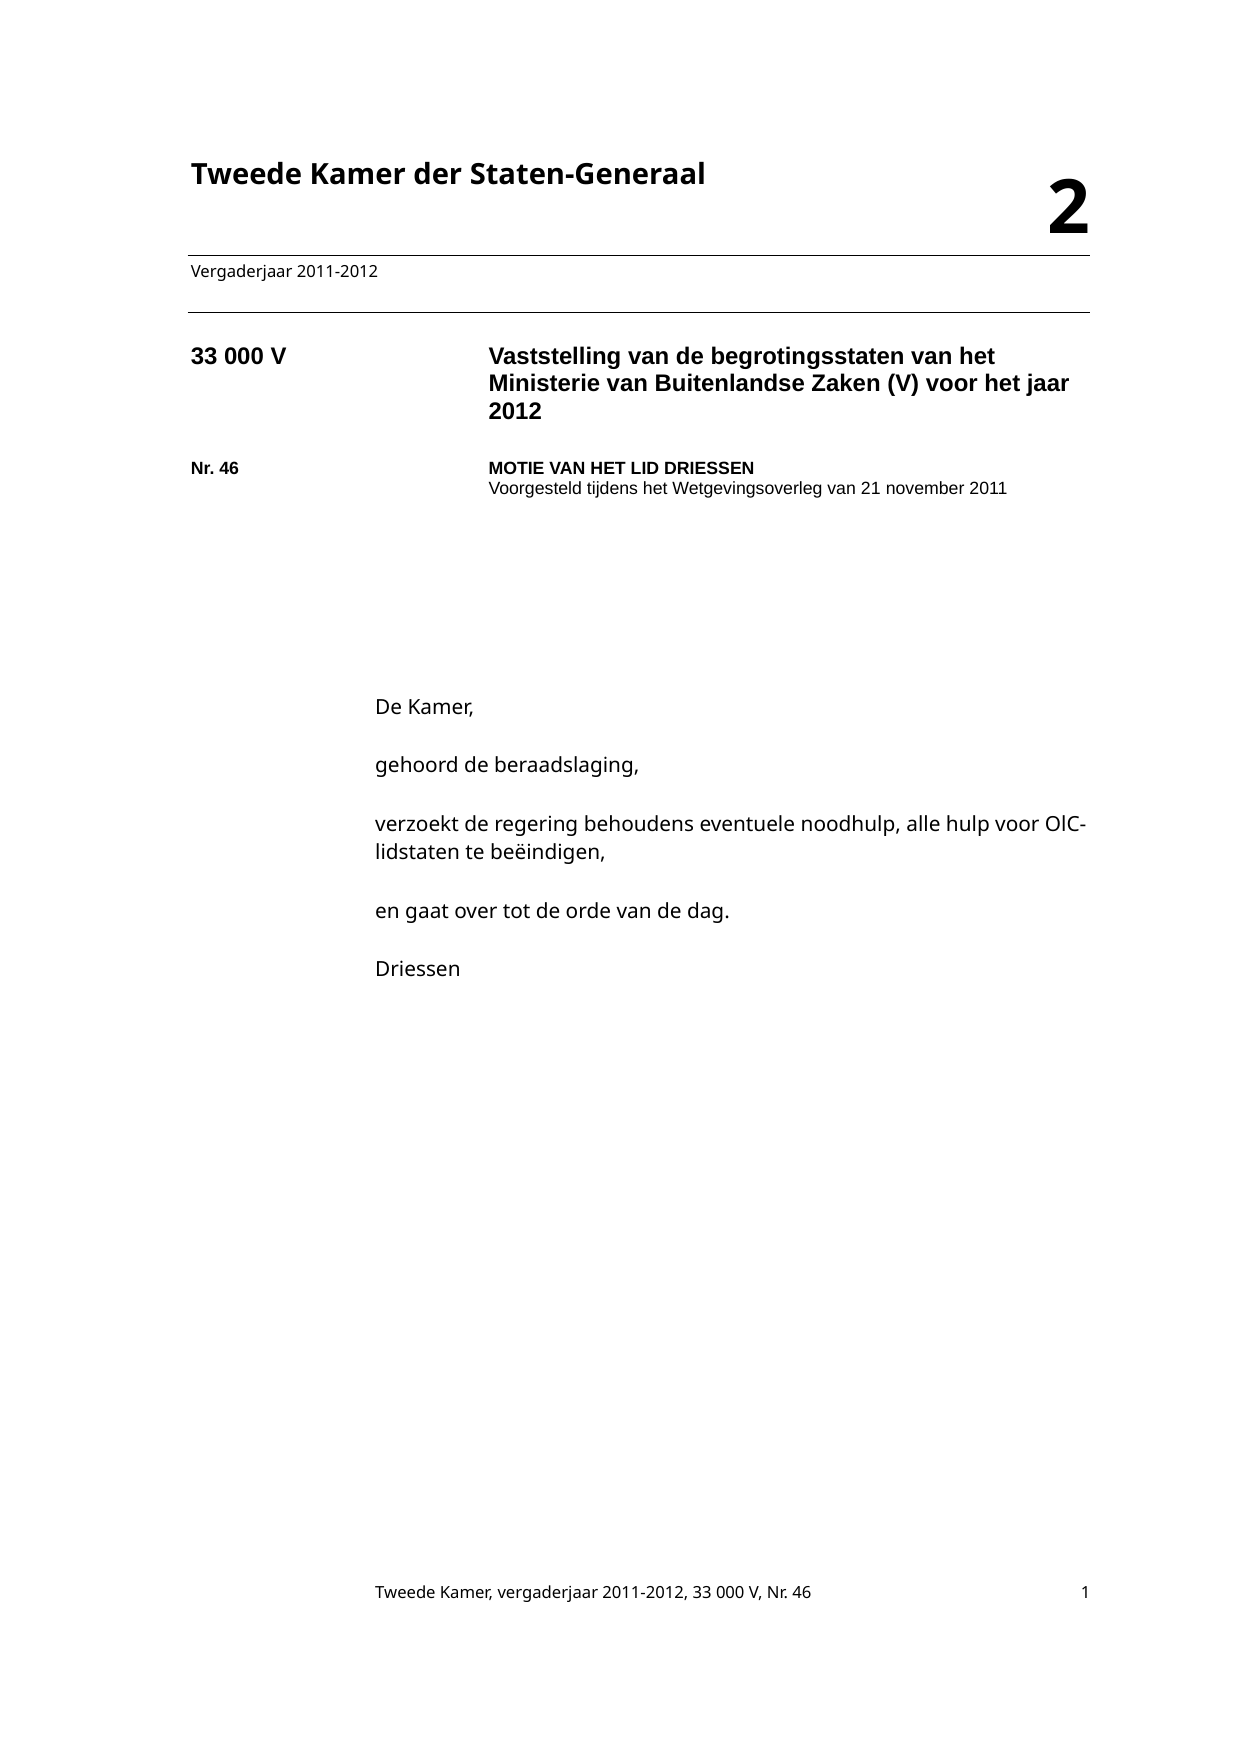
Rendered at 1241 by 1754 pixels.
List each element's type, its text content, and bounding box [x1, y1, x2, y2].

table_cell 33 000 V [188, 339, 485, 454]
table_cell [485, 313, 1090, 339]
table_cell MOTIE VAN HET LID DRIESSEN Voorgesteld tijdens het Wetgevingsoverleg van 21 november 2011 [485, 455, 1090, 573]
table_cell Nr. 46 [188, 455, 485, 573]
text verzoekt de regering behoudens eventuele noodhulp, alle hulp voor OlC-lidstaten te beëindigen, [375, 809, 1090, 866]
text Driessen [375, 954, 1090, 983]
table_header Tweede Kamer der Staten-Generaal [188, 150, 909, 255]
table_cell [485, 256, 1090, 312]
table_cell Vergaderjaar 2011-2012 [188, 256, 485, 312]
text De Kamer, [375, 692, 1090, 721]
table_header 2 [910, 150, 1090, 255]
table_cell [188, 313, 485, 339]
text gehoord de beraadslaging, [375, 751, 1090, 779]
table_cell Vaststelling van de begrotingsstaten van het Ministerie van Buitenlandse Zaken (V) voor het jaar 2012 [485, 339, 1090, 454]
text en gaat over tot de orde van de dag. [375, 896, 1090, 924]
